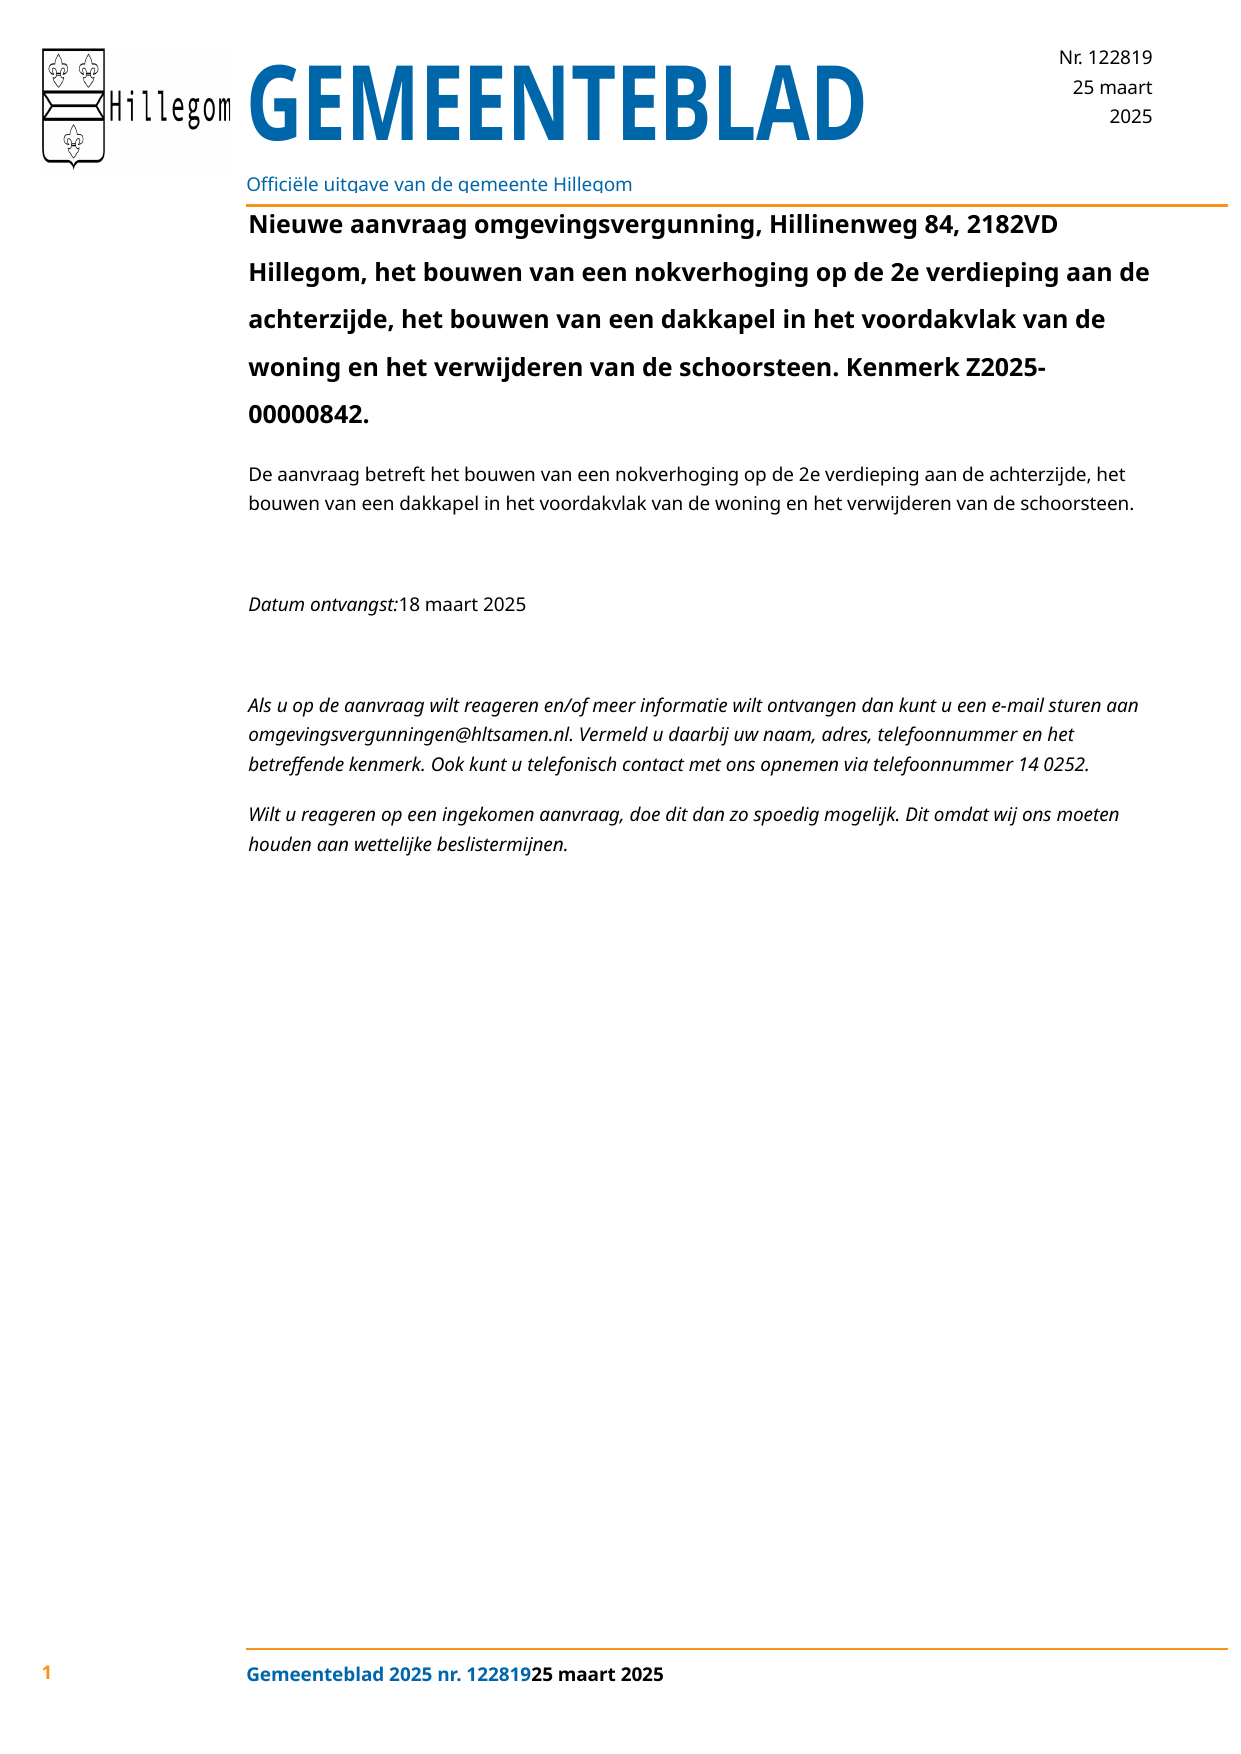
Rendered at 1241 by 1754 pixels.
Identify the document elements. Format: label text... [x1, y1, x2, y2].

text Datum ontvangst:18 maart 2025 [248, 591, 1152, 617]
text De aanvraag betreft het bouwen van een nokverhoging op de 2e verdieping aan de achterzijde, het bouwen van een dakkapel in het voordakvlak van de woning en het verwijderen van de schoorsteen. [248, 461, 1152, 516]
text Als u op de aanvraag wilt reageren en/of meer informatie wilt ontvangen dan kunt u een e-mail sturen aan omgevingsvergunningen@hltsamen.nl. Vermeld u daarbij uw naam, adres, telefoonnummer en het betreffende kenmerk. Ook kunt u telefonisch contact met ons opnemen via telefoonnummer 14 0252. [248, 692, 1152, 777]
text Wilt u reageren op een ingekomen aanvraag, doe dit dan zo spoedig mogelijk. Dit omdat wij ons moeten houden aan wettelijke beslistermijnen. [248, 802, 1152, 857]
text Nieuwe aanvraag omgevingsvergunning, Hillinenweg 84, 2182VD Hillegom, het bouwen van een nokverhoging op de 2e verdieping aan de achterzijde, het bouwen van een dakkapel in het voordakvlak van de woning en het verwijderen van de schoorsteen. Kenmerk Z2025-00000842. [248, 207, 1152, 431]
picture [41, 47, 231, 172]
